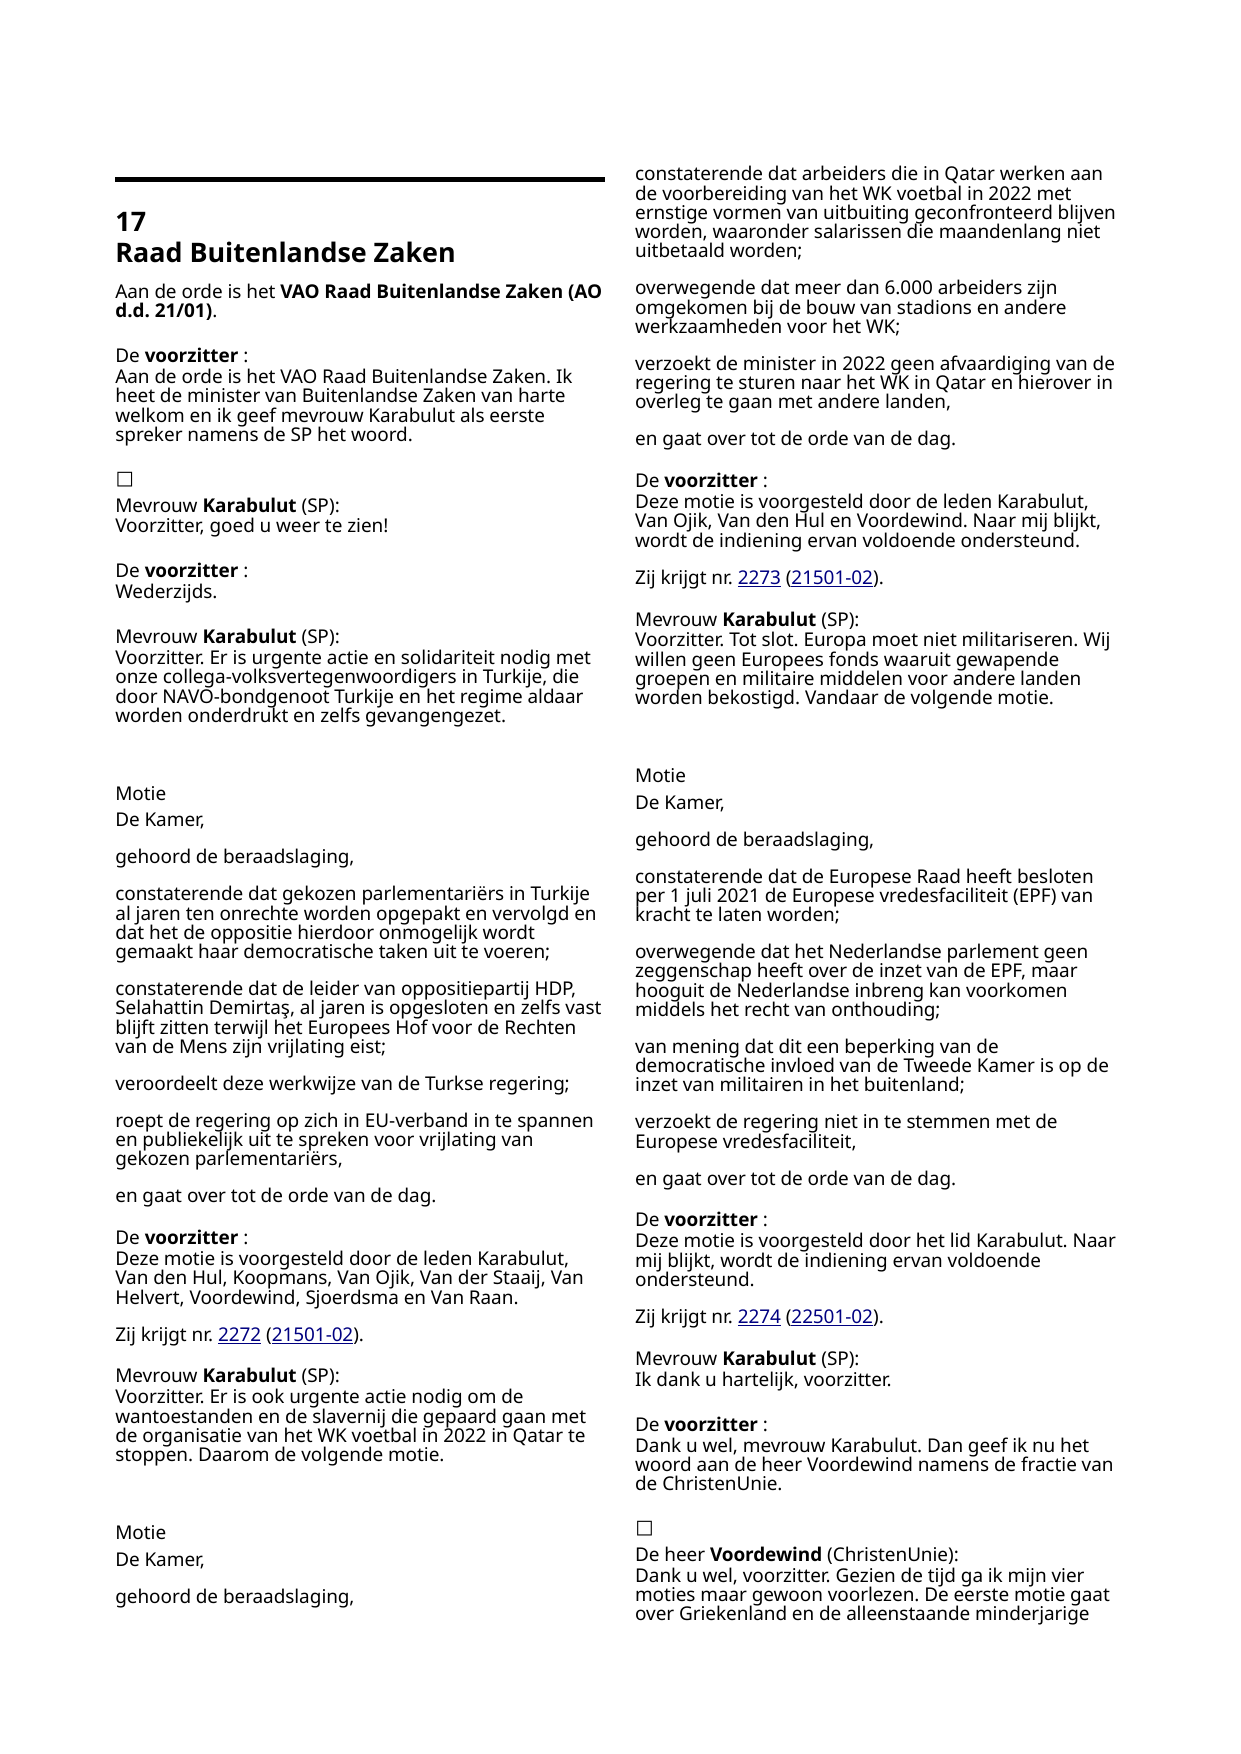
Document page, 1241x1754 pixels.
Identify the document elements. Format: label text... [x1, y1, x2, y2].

text Mevrouw Karabulut (SP): [115, 623, 605, 649]
text Voorzitter. Er is ook urgente actie nodig om de wantoestanden en de slavernij die gepaard gaan met de organisatie van het WK voetbal in 2022 in Qatar te stoppen. Daarom de volgende motie. [115, 1388, 605, 1466]
text Mevrouw Karabulut (SP): [635, 606, 1125, 631]
text verzoekt de regering niet in te stemmen met de Europese vredesfaciliteit, [635, 1113, 1125, 1152]
text Motie [115, 1519, 605, 1545]
text gehoord de beraadslaging, [115, 848, 605, 868]
text Motie [115, 780, 605, 805]
text Zij krijgt nr. 2272 (21501-02). [115, 1326, 605, 1345]
text constaterende dat de leider van oppositiepartij HDP, Selahattin Demirtaş, al jaren is opgesloten en zelfs vast blijft zitten terwijl het Europees Hof voor de Rechten van de Mens zijn vrijlating eist; [115, 980, 605, 1057]
text ⬜ [635, 1515, 1125, 1541]
text Mevrouw Karabulut (SP): [115, 1363, 605, 1388]
text constaterende dat de Europese Raad heeft besloten per 1 juli 2021 de Europese vredesfaciliteit (EPF) van kracht te laten worden; [635, 868, 1125, 925]
text ⬜ [115, 466, 605, 492]
text Zij krijgt nr. 2273 (21501-02). [635, 569, 1125, 588]
text Aan de orde is het VAO Raad Buitenlandse Zaken (AO d.d. 21/01). [115, 283, 605, 322]
text overwegende dat het Nederlandse parlement geen zeggenschap heeft over de inzet van de EPF, maar hooguit de Nederlandse inbreng kan voorkomen middels het recht van onthouding; [635, 943, 1125, 1020]
text constaterende dat arbeiders die in Qatar werken aan de voorbereiding van het WK voetbal in 2022 met ernstige vormen van uitbuiting geconfronteerd blijven worden, waaronder salarissen die maandenlang niet uitbetaald worden; [635, 165, 1125, 262]
text Mevrouw Karabulut (SP): [635, 1345, 1125, 1371]
text en gaat over tot de orde van de dag. [635, 430, 1125, 450]
text De voorzitter : [115, 1224, 605, 1250]
text Raad Buitenlandse Zaken [115, 239, 605, 283]
text gehoord de beraadslaging, [635, 831, 1125, 850]
text verzoekt de minister in 2022 geen afvaardiging van de regering te sturen naar het WK in Qatar en hierover in overleg te gaan met andere landen, [635, 355, 1125, 413]
text Motie [635, 762, 1125, 788]
text De Kamer, [635, 794, 1125, 813]
text overwegende dat meer dan 6.000 arbeiders zijn omgekomen bij de bouw van stadions en andere werkzaamheden voor het WK; [635, 279, 1125, 337]
text Deze motie is voorgesteld door de leden Karabulut, Van den Hul, Koopmans, Van Ojik, Van der Staaij, Van Helvert, Voordewind, Sjoerdsma en Van Raan. [115, 1250, 605, 1308]
text Zij krijgt nr. 2274 (22501-02). [635, 1308, 1125, 1327]
text De voorzitter : [115, 342, 605, 368]
text Dank u wel, voorzitter. Gezien de tijd ga ik mijn vier moties maar gewoon voorlezen. De eerste motie gaat over Griekenland en de alleenstaande minderjarige [635, 1567, 1125, 1624]
text 17 [115, 203, 605, 239]
text roept de regering op zich in EU-verband in te spannen en publiekelijk uit te spreken voor vrijlating van gekozen parlementariërs, [115, 1112, 605, 1170]
text constaterende dat gekozen parlementariërs in Turkije al jaren ten onrechte worden opgepakt en vervolgd en dat het de oppositie hierdoor onmogelijk wordt gemaakt haar democratische taken uit te voeren; [115, 885, 605, 962]
text Ik dank u hartelijk, voorzitter. [635, 1371, 1125, 1390]
text Voorzitter, goed u weer te zien! [115, 517, 605, 537]
text De Kamer, [115, 1551, 605, 1570]
text Voorzitter. Tot slot. Europa moet niet militariseren. Wij willen geen Europees fonds waaruit gewapende groepen en militaire middelen voor andere landen worden bekostigd. Vandaar de volgende motie. [635, 631, 1125, 708]
text Wederzijds. [115, 583, 605, 603]
text De voorzitter : [115, 558, 605, 583]
text Aan de orde is het VAO Raad Buitenlandse Zaken. Ik heet de minister van Buitenlandse Zaken van harte welkom en ik geef mevrouw Karabulut als eerste spreker namens de SP het woord. [115, 368, 605, 445]
text van mening dat dit een beperking van de democratische invloed van de Tweede Kamer is op de inzet van militairen in het buitenland; [635, 1038, 1125, 1096]
text Deze motie is voorgesteld door de leden Karabulut, Van Ojik, Van den Hul en Voordewind. Naar mij blijkt, wordt de indiening ervan voldoende ondersteund. [635, 493, 1125, 551]
text De voorzitter : [635, 1411, 1125, 1437]
text Mevrouw Karabulut (SP): [115, 492, 605, 517]
text veroordeelt deze werkwijze van de Turkse regering; [115, 1075, 605, 1094]
text gehoord de beraadslaging, [115, 1588, 605, 1607]
text De Kamer, [115, 811, 605, 831]
text en gaat over tot de orde van de dag. [635, 1170, 1125, 1189]
text Voorzitter. Er is urgente actie en solidariteit nodig met onze collega-volksvertegenwoordigers in Turkije, die door NAVO-bondgenoot Turkije en het regime aldaar worden onderdrukt en zelfs gevangengezet. [115, 649, 605, 726]
text De heer Voordewind (ChristenUnie): [635, 1541, 1125, 1567]
text Deze motie is voorgesteld door het lid Karabulut. Naar mij blijkt, wordt de indiening ervan voldoende ondersteund. [635, 1232, 1125, 1290]
text De voorzitter : [635, 1207, 1125, 1232]
text Dank u wel, mevrouw Karabulut. Dan geef ik nu het woord aan de heer Voordewind namens de fractie van de ChristenUnie. [635, 1437, 1125, 1494]
text en gaat over tot de orde van de dag. [115, 1187, 605, 1207]
text De voorzitter : [635, 467, 1125, 493]
